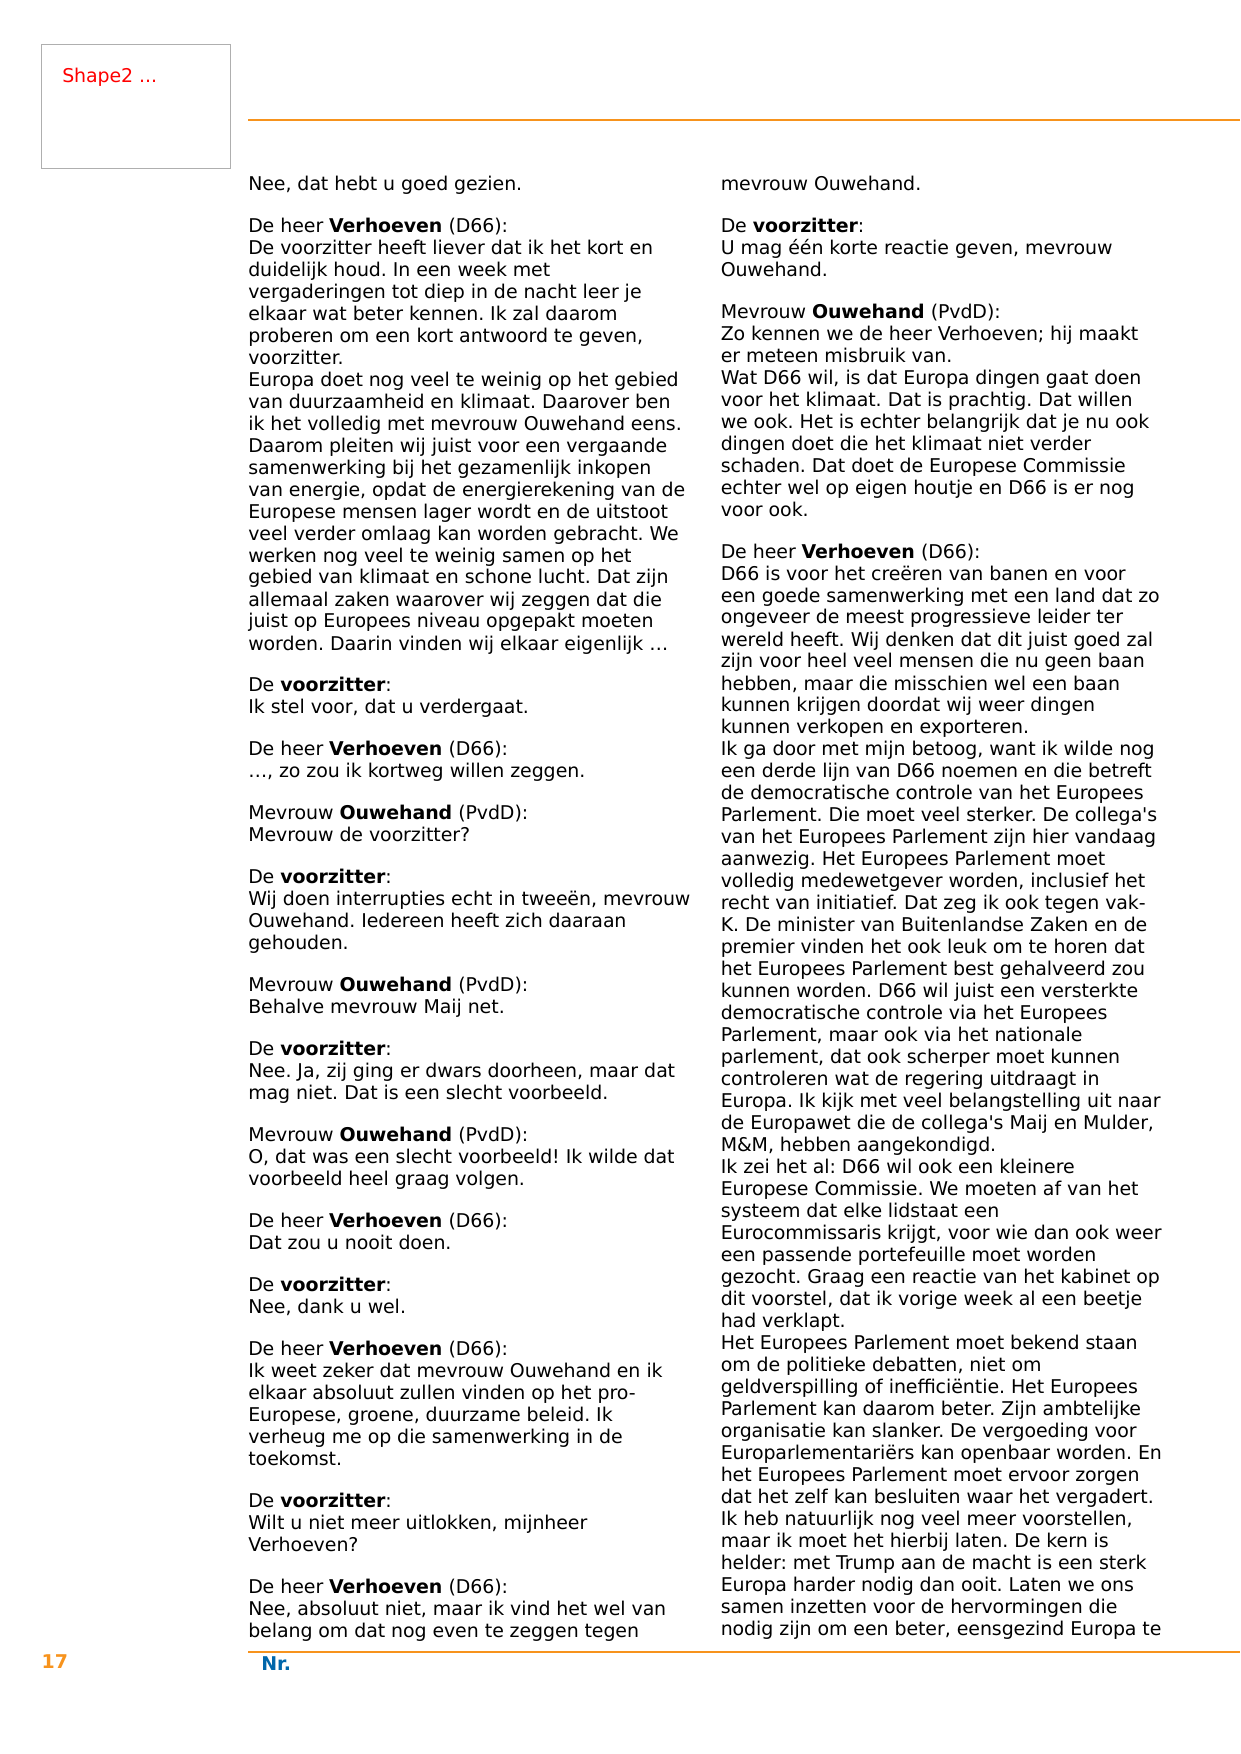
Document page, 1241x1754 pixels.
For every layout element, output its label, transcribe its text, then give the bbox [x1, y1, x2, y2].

text Zo kennen we de heer Verhoeven; hij maakt er meteen misbruik van. [721, 323, 1163, 367]
text Wij doen interrupties echt in tweeën, mevrouw Ouwehand. Iedereen heeft zich daaraan gehouden. [248, 888, 691, 954]
text De voorzitter: [248, 1038, 691, 1060]
text Mevrouw Ouwehand (PvdD): [248, 974, 691, 996]
text Ik stel voor, dat u verdergaat. [248, 696, 691, 718]
text U mag één korte reactie geven, mevrouw Ouwehand. [721, 237, 1163, 281]
text Nee. Ja, zij ging er dwars doorheen, maar dat mag niet. Dat is een slecht voorbeeld. [248, 1060, 691, 1104]
text O, dat was een slecht voorbeeld! Ik wilde dat voorbeeld heel graag volgen. [248, 1146, 691, 1190]
text …, zo zou ik kortweg willen zeggen. [248, 760, 691, 782]
text Dat zou u nooit doen. [248, 1232, 691, 1254]
text De heer Verhoeven (D66): [248, 1210, 691, 1232]
text De heer Verhoeven (D66): [721, 541, 1163, 562]
text Mevrouw de voorzitter? [248, 824, 691, 846]
text Behalve mevrouw Maij net. [248, 996, 691, 1018]
text Nee, dank u wel. [248, 1296, 691, 1318]
text D66 is voor het creëren van banen en voor een goede samenwerking met een land dat zo ongeveer de meest progressieve leider ter wereld heeft. Wij denken dat dit juist goed zal zijn voor heel veel mensen die nu geen baan hebben, maar die misschien wel een baan kunnen krijgen doordat wij weer dingen kunnen verkopen en exporteren. [721, 562, 1163, 738]
text Mevrouw Ouwehand (PvdD): [248, 802, 691, 824]
text Europa doet nog veel te weinig op het gebied van duurzaamheid en klimaat. Daarover ben ik het volledig met mevrouw Ouwehand eens. Daarom pleiten wij juist voor een vergaande samenwerking bij het gezamenlijk inkopen van energie, opdat de energierekening van de Europese mensen lager wordt en de uitstoot veel verder omlaag kan worden gebracht. We werken nog veel te weinig samen op het gebied van klimaat en schone lucht. Dat zijn allemaal zaken waarover wij zeggen dat die juist op Europees niveau opgepakt moeten worden. Daarin vinden wij elkaar eigenlijk … [248, 369, 691, 654]
text De voorzitter: [248, 674, 691, 696]
text De heer Verhoeven (D66): [248, 738, 691, 760]
text mevrouw Ouwehand. [721, 173, 1163, 195]
text De voorzitter: [248, 1490, 691, 1512]
text Ik weet zeker dat mevrouw Ouwehand en ik elkaar absoluut zullen vinden op het pro-Europese, groene, duurzame beleid. Ik verheug me op die samenwerking in de toekomst. [248, 1360, 691, 1470]
text De heer Verhoeven (D66): [248, 1576, 691, 1598]
text De voorzitter heeft liever dat ik het kort en duidelijk houd. In een week met vergaderingen tot diep in de nacht leer je elkaar wat beter kennen. Ik zal daarom proberen om een kort antwoord te geven, voorzitter. [248, 237, 691, 369]
text De voorzitter: [721, 215, 1163, 237]
text De voorzitter: [248, 1274, 691, 1296]
text Ik zei het al: D66 wil ook een kleinere Europese Commissie. We moeten af van het systeem dat elke lidstaat een Eurocommissaris krijgt, voor wie dan ook weer een passende portefeuille moet worden gezocht. Graag een reactie van het kabinet op dit voorstel, dat ik vorige week al een beetje had verklapt. [721, 1156, 1163, 1332]
text Mevrouw Ouwehand (PvdD): [248, 1124, 691, 1146]
text Het Europees Parlement moet bekend staan om de politieke debatten, niet om geldverspilling of inefficiëntie. Het Europees Parlement kan daarom beter. Zijn ambtelijke organisatie kan slanker. De vergoeding voor Europarlementariërs kan openbaar worden. En het Europees Parlement moet ervoor zorgen dat het zelf kan besluiten waar het vergadert. [721, 1332, 1163, 1508]
text Wilt u niet meer uitlokken, mijnheer Verhoeven? [248, 1512, 691, 1556]
text Nee, absoluut niet, maar ik vind het wel van belang om dat nog even te zeggen tegen [248, 1598, 691, 1642]
text Ik heb natuurlijk nog veel meer voorstellen, maar ik moet het hierbij laten. De kern is helder: met Trump aan de macht is een sterk Europa harder nodig dan ooit. Laten we ons samen inzetten voor de hervormingen die nodig zijn om een beter, eensgezind Europa te [721, 1508, 1163, 1639]
text Mevrouw Ouwehand (PvdD): [721, 301, 1163, 323]
text Ik ga door met mijn betoog, want ik wilde nog een derde lijn van D66 noemen en die betreft de democratische controle van het Europees Parlement. Die moet veel sterker. De collega's van het Europees Parlement zijn hier vandaag aanwezig. Het Europees Parlement moet volledig medewetgever worden, inclusief het recht van initiatief. Dat zeg ik ook tegen vak-K. De minister van Buitenlandse Zaken en de premier vinden het ook leuk om te horen dat het Europees Parlement best gehalveerd zou kunnen worden. D66 wil juist een versterkte democratische controle via het Europees Parlement, maar ook via het nationale parlement, dat ook scherper moet kunnen controleren wat de regering uitdraagt in Europa. Ik kijk met veel belangstelling uit naar de Europawet die de collega's Maij en Mulder, M&M, hebben aangekondigd. [721, 738, 1163, 1156]
text De voorzitter: [248, 866, 691, 888]
text De heer Verhoeven (D66): [248, 215, 691, 237]
text De heer Verhoeven (D66): [248, 1338, 691, 1360]
text Wat D66 wil, is dat Europa dingen gaat doen voor het klimaat. Dat is prachtig. Dat willen we ook. Het is echter belangrijk dat je nu ook dingen doet die het klimaat niet verder schaden. Dat doet de Europese Commissie echter wel op eigen houtje en D66 is er nog voor ook. [721, 367, 1163, 521]
text Nee, dat hebt u goed gezien. [248, 173, 691, 195]
